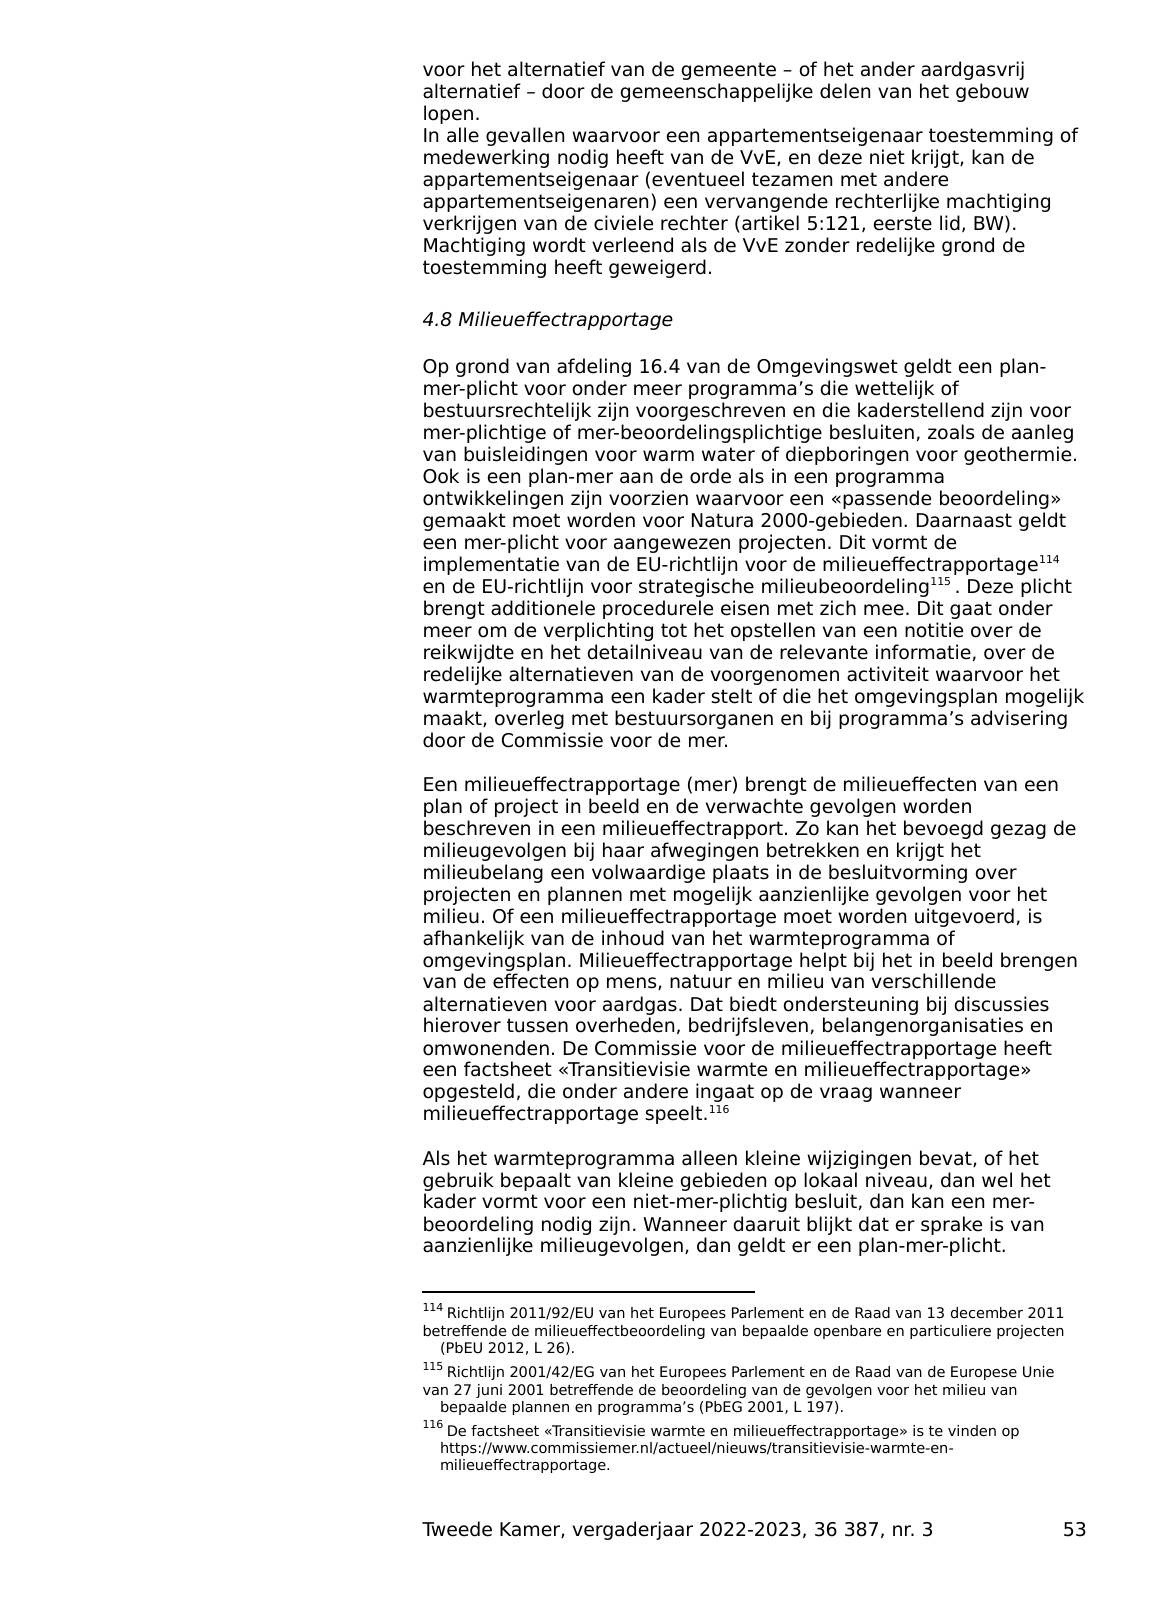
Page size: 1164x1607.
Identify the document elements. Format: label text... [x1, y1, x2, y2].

text Als het warmteprogramma alleen kleine wijzigingen bevat, of het gebruik bepaalt van kleine gebieden op lokaal niveau, dan wel het kader vormt voor een niet-mer-plichtig besluit, dan kan een mer-beoordeling nodig zijn. Wanneer daaruit blijkt dat er sprake is van aanzienlijke milieugevolgen, dan geldt er een plan-mer-plicht. [422, 1147, 1087, 1257]
text In alle gevallen waarvoor een appartementseigenaar toestemming of medewerking nodig heeft van de VvE, en deze niet krijgt, kan de appartementseigenaar (eventueel tezamen met andere appartementseigenaren) een vervangende rechterlijke machtiging verkrijgen van de civiele rechter (artikel 5:121, eerste lid, BW). Machtiging wordt verleend als de VvE zonder redelijke grond de toestemming heeft geweigerd. [422, 125, 1087, 279]
text voor het alternatief van de gemeente – of het ander aardgasvrij alternatief – door de gemeenschappelijke delen van het gebouw lopen. [422, 59, 1087, 125]
text Richtlijn 2011/92/EU van het Europees Parlement en de Raad van 13 december 2011 [422, 1301, 1087, 1323]
text van 27 juni 2001 betreffende de beoordeling van de gevolgen voor het milieu van bepaalde plannen en programma’s (PbEG 2001, L 197). [422, 1382, 1087, 1416]
text Richtlijn 2001/42/EG van het Europees Parlement en de Raad van de Europese Unie [422, 1360, 1087, 1382]
text De factsheet «Transitievisie warmte en milieueffectrapportage» is te vinden op https://www.commissiemer.nl/actueel/nieuws/transitievisie-warmte-en-milieueffectrapportage. [422, 1418, 1087, 1474]
text Een milieueffectrapportage (mer) brengt de milieueffecten van een plan of project in beeld en de verwachte gevolgen worden beschreven in een milieueffectrapport. Zo kan het bevoegd gezag de milieugevolgen bij haar afwegingen betrekken en krijgt het milieubelang een volwaardige plaats in de besluitvorming over projecten en plannen met mogelijk aanzienlijke gevolgen voor het milieu. Of een milieueffectrapportage moet worden uitgevoerd, is afhankelijk van de inhoud van het warmteprogramma of omgevingsplan. Milieueffectrapportage helpt bij het in beeld brengen van de effecten op mens, natuur en milieu van verschillende alternatieven voor aardgas. Dat biedt ondersteuning bij discussies hierover tussen overheden, bedrijfsleven, belangenorganisaties en omwonenden. De Commissie voor de milieueffectrapportage heeft een factsheet «Transitievisie warmte en milieueffectrapportage» opgesteld, die onder andere ingaat op de vraag wanneer milieueffectrapportage speelt. [422, 774, 1087, 1125]
text betreffende de milieueffectbeoordeling van bepaalde openbare en particuliere projecten (PbEU 2012, L 26). [422, 1323, 1087, 1357]
subtitle 4.8 Milieueffectrapportage [422, 309, 1087, 331]
text Op grond van afdeling 16.4 van de Omgevingswet geldt een plan-mer-plicht voor onder meer programma’s die wettelijk of bestuursrechtelijk zijn voorgeschreven en die kaderstellend zijn voor mer-plichtige of mer-beoordelingsplichtige besluiten, zoals de aanleg van buisleidingen voor warm water of diepboringen voor geothermie. Ook is een plan-mer aan de orde als in een programma ontwikkelingen zijn voorzien waarvoor een «passende beoordeling» gemaakt moet worden voor Natura 2000-gebieden. Daarnaast geldt een mer-plicht voor aangewezen projecten. Dit vormt de implementatie van de EU-richtlijn voor de milieueffectrapportage en de EU-richtlijn voor strategische milieubeoordeling. Deze plicht brengt additionele procedurele eisen met zich mee. Dit gaat onder meer om de verplichting tot het opstellen van een notitie over de reikwijdte en het detailniveau van de relevante informatie, over de redelijke alternatieven van de voorgenomen activiteit waarvoor het warmteprogramma een kader stelt of die het omgevingsplan mogelijk maakt, overleg met bestuursorganen en bij programma’s advisering door de Commissie voor de mer. [422, 356, 1087, 751]
